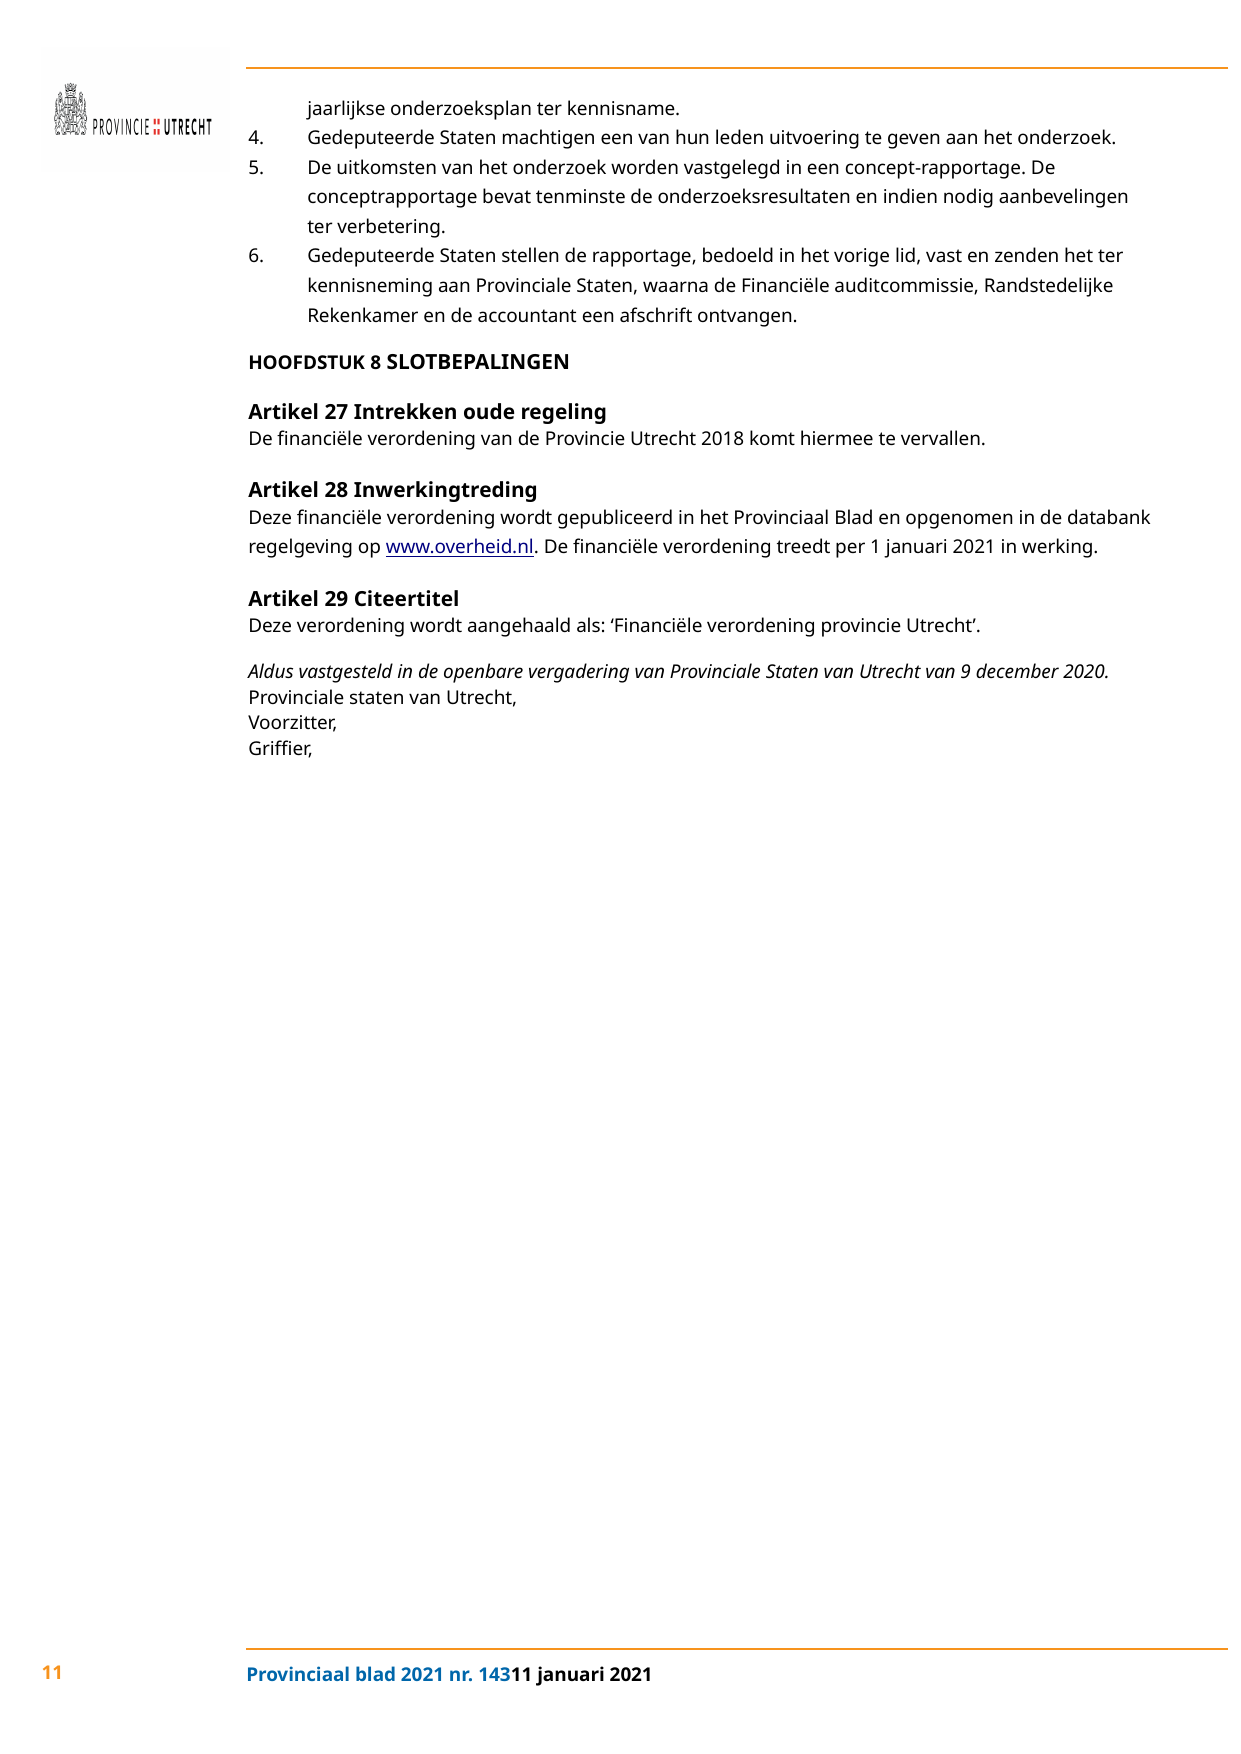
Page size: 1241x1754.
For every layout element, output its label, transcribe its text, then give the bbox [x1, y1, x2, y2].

text Artikel 28 Inwerkingtreding [248, 476, 1152, 504]
text Deze verordening wordt aangehaald als: ‘Financiële verordening provincie Utrecht’. [248, 612, 1152, 638]
text Artikel 29 Citeertitel [248, 584, 1152, 612]
text Provinciale staten van Utrecht, [248, 684, 1152, 709]
text De financiële verordening van de Provincie Utrecht 2018 komt hiermee te vervallen. [248, 425, 1152, 451]
text Aldus vastgesteld in de openbare vergadering van Provinciale Staten van Utrecht van 9 december 2020. [248, 658, 1152, 684]
list Gedeputeerde Staten stellen de rapportage, bedoeld in het vorige lid, vast en zenden het ter kennisneming aan Provinciale Staten, waarna de Financiële auditcommissie, Randstedelijke Rekenkamer en de accountant een afschrift ontvangen. [248, 243, 1152, 328]
text Griffier, [248, 735, 1152, 761]
text Artikel 27 Intrekken oude regeling [248, 397, 1152, 425]
list Gedeputeerde Staten machtigen een van hun leden uitvoering te geven aan het onderzoek. [248, 124, 1152, 150]
picture [41, 47, 231, 172]
list jaarlijkse onderzoeksplan ter kennisname. [248, 95, 1152, 121]
text Voorzitter, [248, 709, 1152, 735]
list De uitkomsten van het onderzoek worden vastgelegd in een concept-rapportage. De conceptrapportage bevat tenminste de onderzoeksresultaten en indien nodig aanbevelingen ter verbetering. [248, 154, 1152, 239]
text HOOFDSTUK 8 SLOTBEPALINGEN [248, 347, 1152, 376]
text Deze financiële verordening wordt gepubliceerd in het Provinciaal Blad en opgenomen in de databank regelgeving op www.overheid.nl. De financiële verordening treedt per 1 januari 2021 in werking. [248, 504, 1152, 559]
